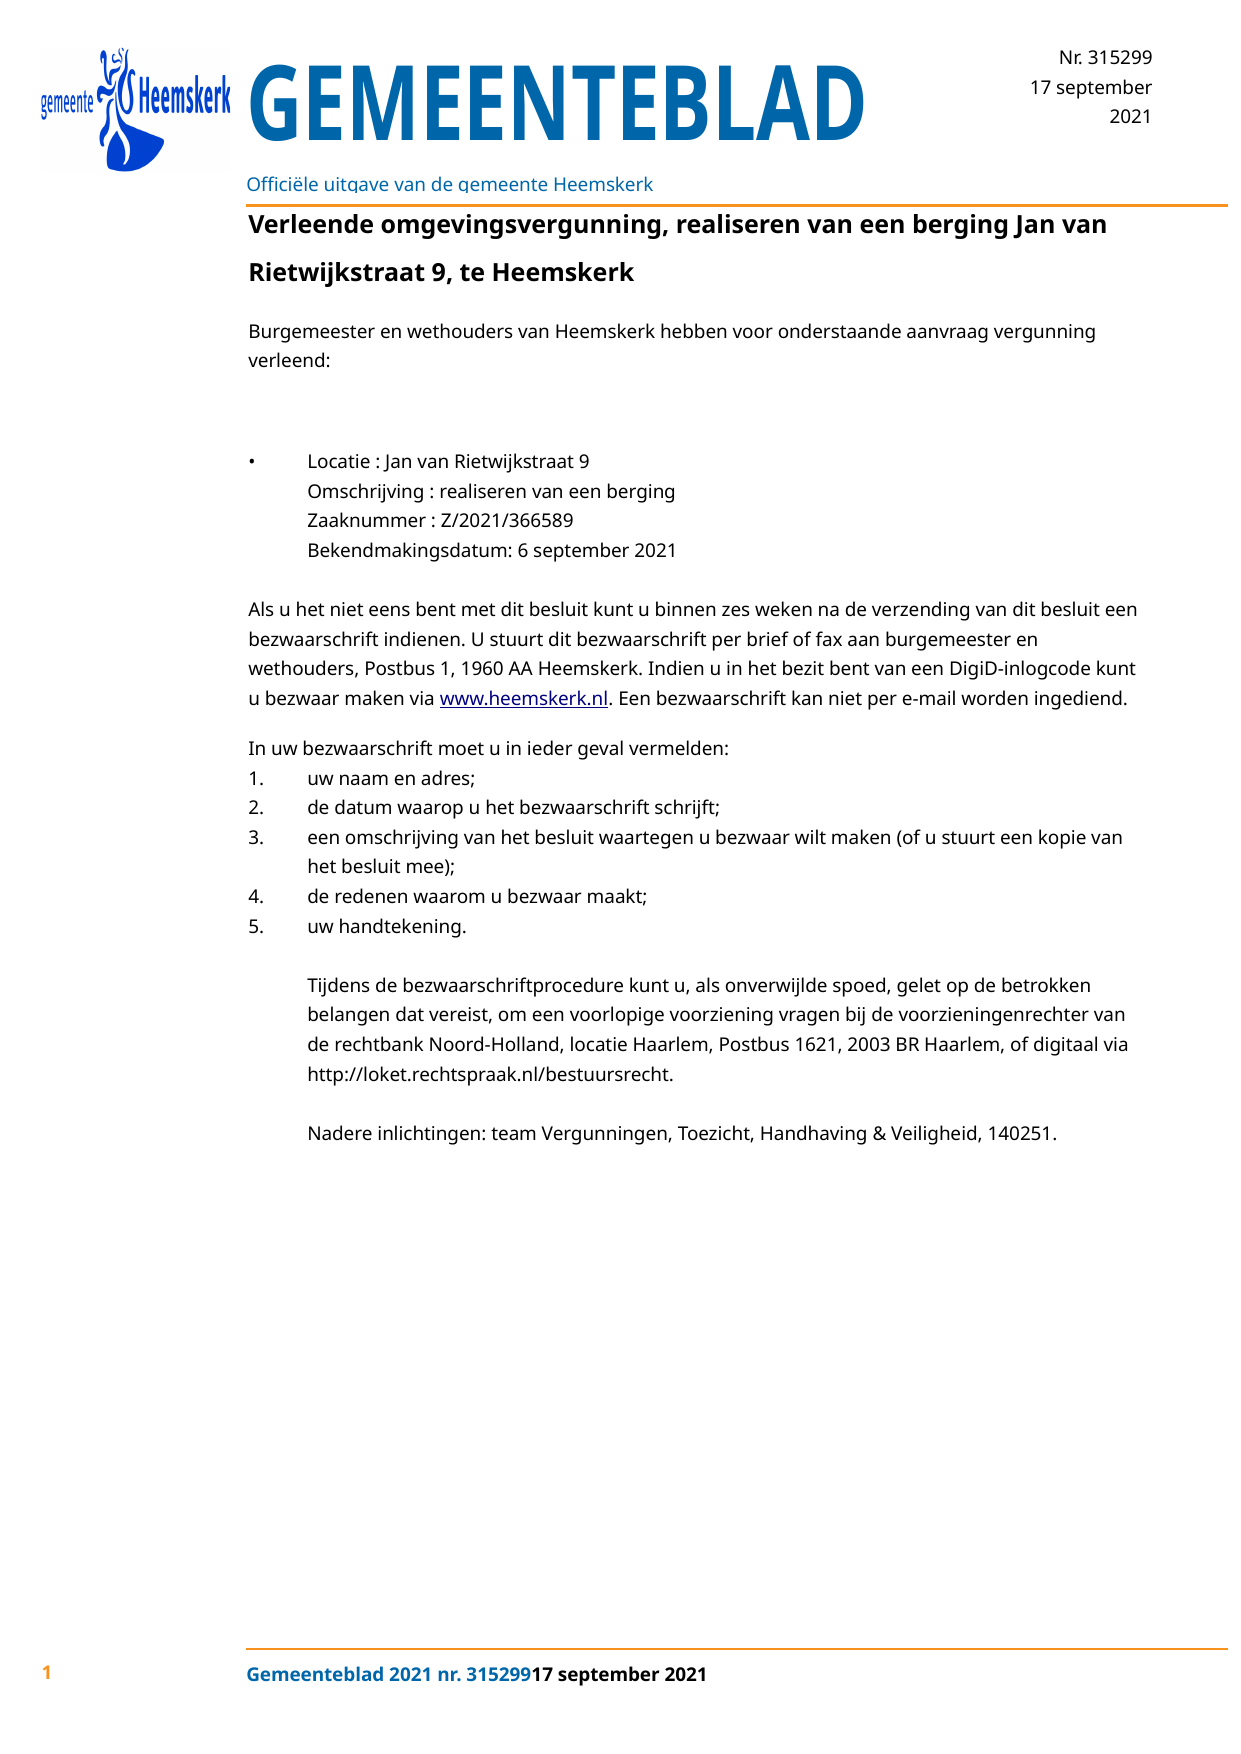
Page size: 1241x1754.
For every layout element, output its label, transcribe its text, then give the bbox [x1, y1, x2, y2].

list Tijdens de bezwaarschriftprocedure kunt u, als onverwijlde spoed, gelet op de betrokken belangen dat vereist, om een voorlopige voorziening vragen bij de voorzieningenrechter van de rechtbank Noord-Holland, locatie Haarlem, Postbus 1621, 2003 BR Haarlem, of digitaal via http://loket.rechtspraak.nl/bestuursrecht. [248, 972, 1152, 1087]
text Verleende omgevingsvergunning, realiseren van een berging Jan van Rietwijkstraat 9, te Heemskerk [248, 207, 1152, 288]
list Bekendmakingsdatum: 6 september 2021 [248, 537, 1152, 563]
text Burgemeester en wethouders van Heemskerk hebben voor onderstaande aanvraag vergunning verleend: [248, 318, 1152, 373]
list Omschrijving : realiseren van een berging [248, 478, 1152, 504]
list Nadere inlichtingen: team Vergunningen, Toezicht, Handhaving & Veiligheid, 140251. [248, 1120, 1152, 1146]
list Zaaknummer : Z/2021/366589 [248, 507, 1152, 533]
text In uw bezwaarschrift moet u in ieder geval vermelden: [248, 735, 1152, 761]
list uw naam en adres; [248, 765, 1152, 791]
list de datum waarop u het bezwaarschrift schrijft; [248, 794, 1152, 820]
list de redenen waarom u bezwaar maakt; [248, 883, 1152, 909]
picture [41, 47, 231, 172]
list uw handtekening. [248, 913, 1152, 939]
list Locatie : Jan van Rietwijkstraat 9 [248, 448, 1152, 474]
text Als u het niet eens bent met dit besluit kunt u binnen zes weken na de verzending van dit besluit een bezwaarschrift indienen. U stuurt dit bezwaarschrift per brief of fax aan burgemeester en wethouders, Postbus 1, 1960 AA Heemskerk. Indien u in het bezit bent van een DigiD-inlogcode kunt u bezwaar maken via www.heemskerk.nl. Een bezwaarschrift kan niet per e-mail worden ingediend. [248, 596, 1152, 711]
list een omschrijving van het besluit waartegen u bezwaar wilt maken (of u stuurt een kopie van het besluit mee); [248, 824, 1152, 879]
